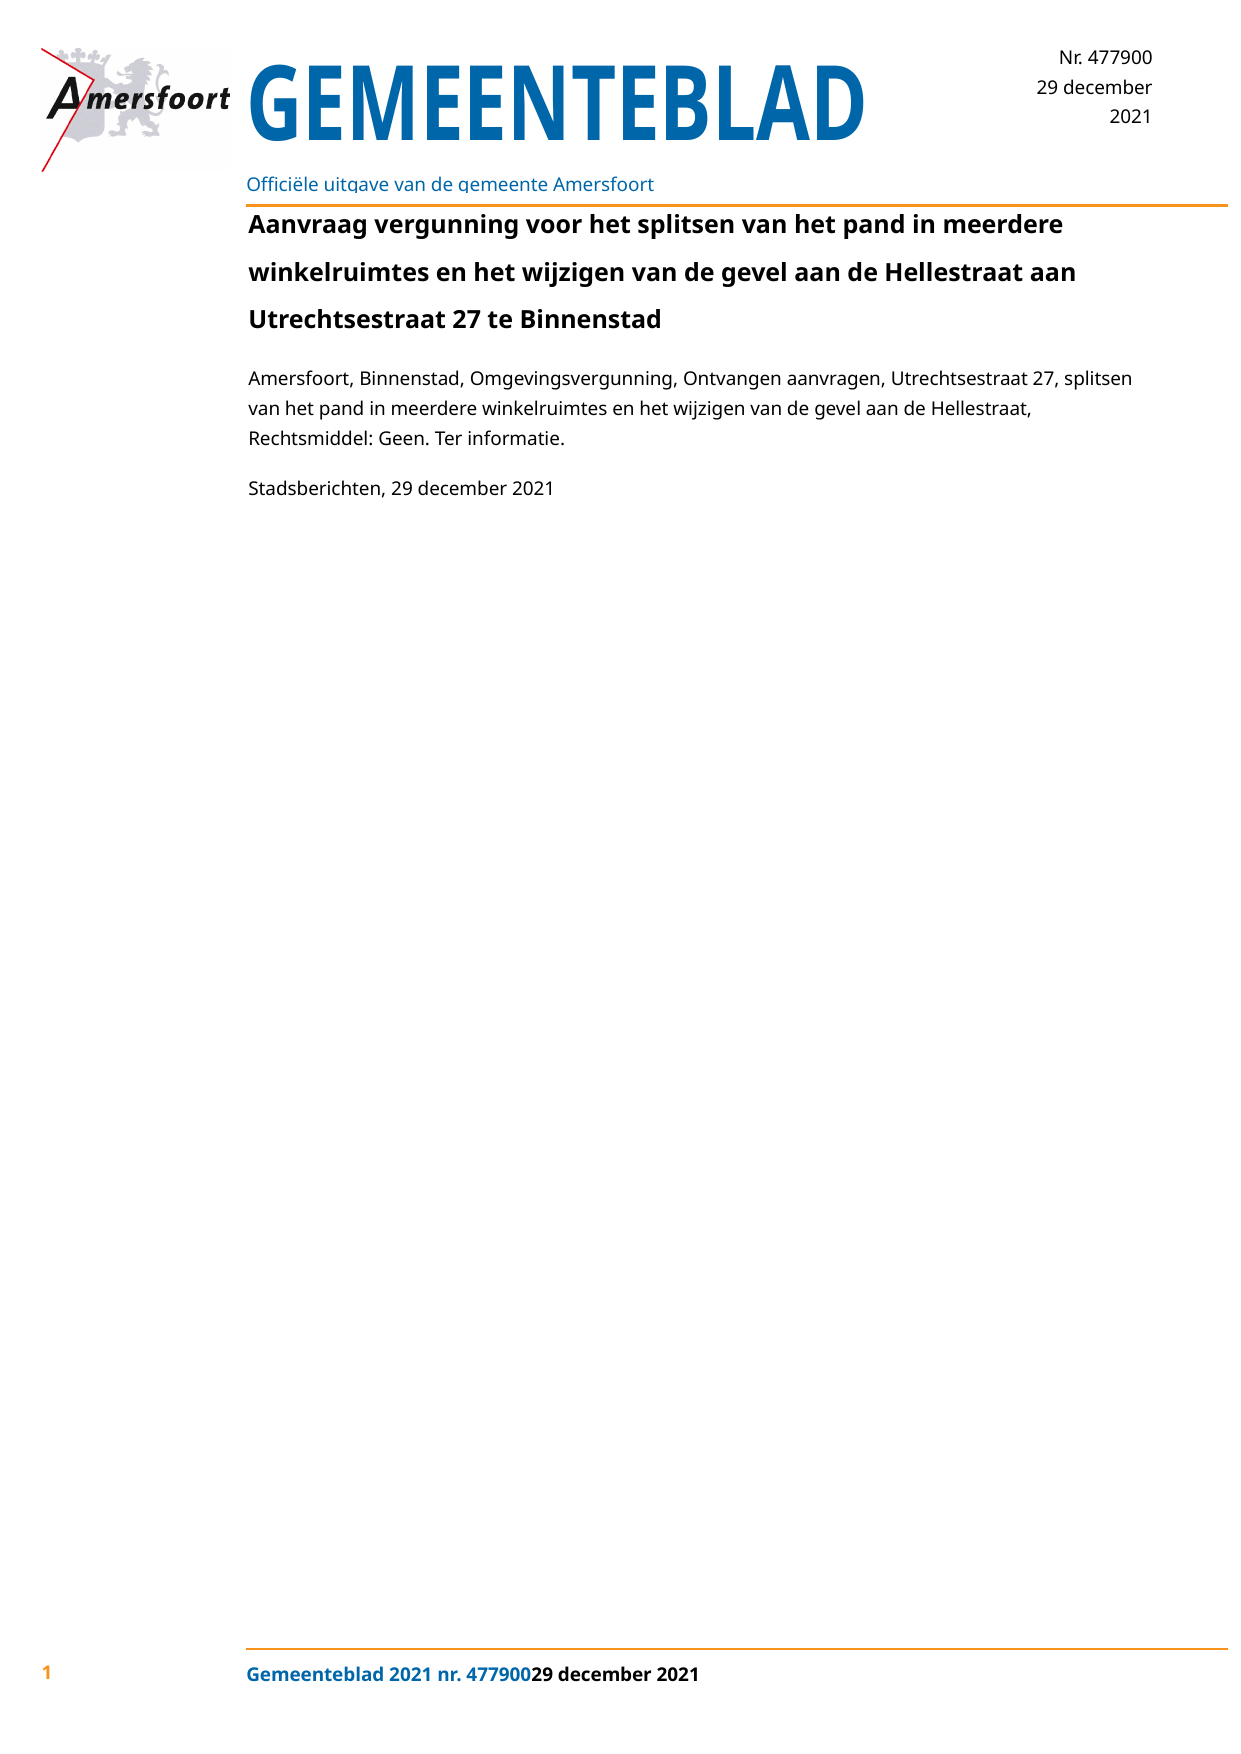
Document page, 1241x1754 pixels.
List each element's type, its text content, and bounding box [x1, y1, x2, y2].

text Stadsberichten, 29 december 2021 [248, 475, 1152, 501]
text Aanvraag vergunning voor het splitsen van het pand in meerdere winkelruimtes en het wijzigen van de gevel aan de Hellestraat aan Utrechtsestraat 27 te Binnenstad [248, 207, 1152, 336]
text Amersfoort, Binnenstad, Omgevingsvergunning, Ontvangen aanvragen, Utrechtsestraat 27, splitsen van het pand in meerdere winkelruimtes en het wijzigen van de gevel aan de Hellestraat, Rechtsmiddel: Geen. Ter informatie. [248, 366, 1152, 450]
picture [41, 47, 231, 172]
